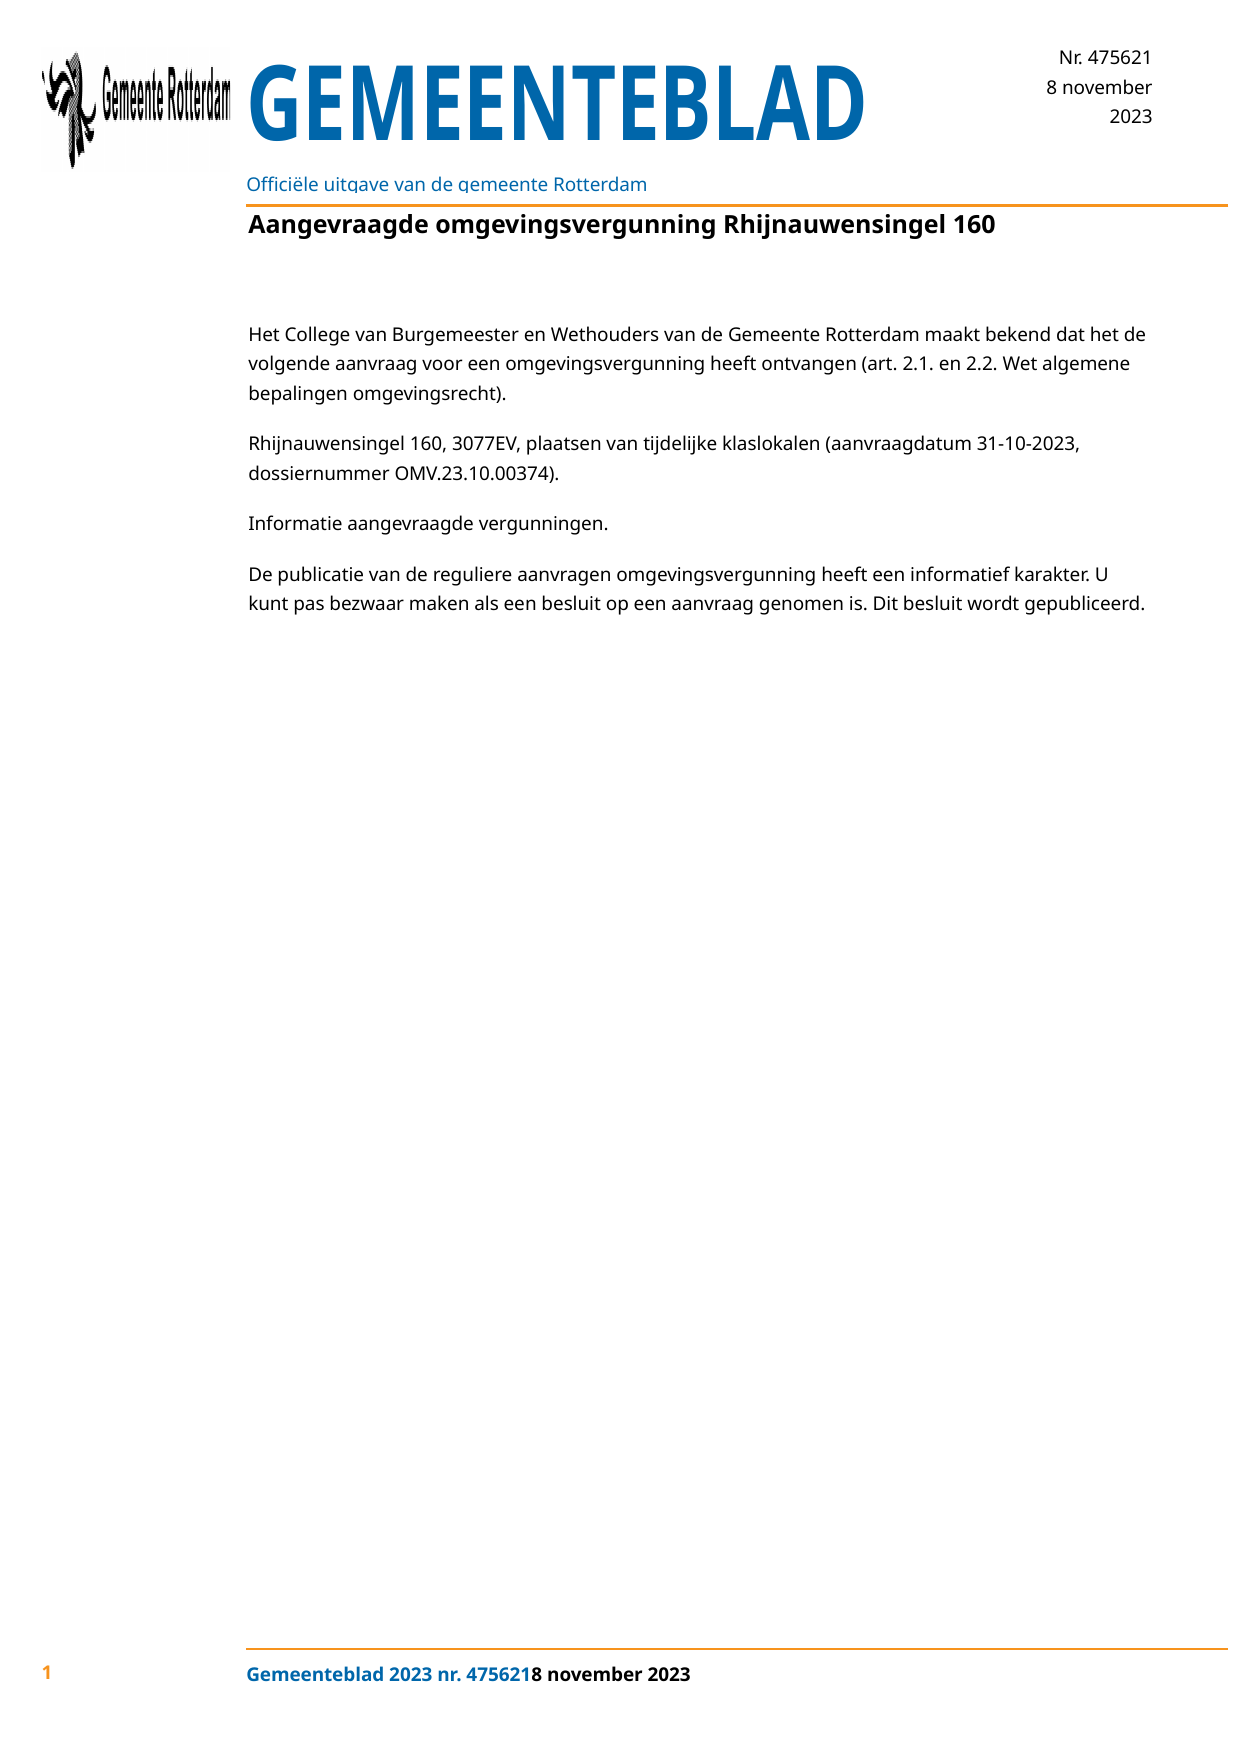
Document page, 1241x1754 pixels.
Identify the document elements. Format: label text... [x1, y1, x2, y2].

text De publicatie van de reguliere aanvragen omgevingsvergunning heeft een informatief karakter. U kunt pas bezwaar maken als een besluit op een aanvraag genomen is. Dit besluit wordt gepubliceerd. [248, 561, 1152, 616]
text Het College van Burgemeester en Wethouders van de Gemeente Rotterdam maakt bekend dat het de volgende aanvraag voor een omgevingsvergunning heeft ontvangen (art. 2.1. en 2.2. Wet algemene bepalingen omgevingsrecht). [248, 321, 1152, 406]
picture [41, 47, 231, 172]
text Informatie aangevraagde vergunningen. [248, 510, 1152, 536]
text Rhijnauwensingel 160, 3077EV, plaatsen van tijdelijke klaslokalen (aanvraagdatum 31-10-2023, dossiernummer OMV.23.10.00374). [248, 430, 1152, 486]
text Aangevraagde omgevingsvergunning Rhijnauwensingel 160 [248, 207, 1152, 241]
